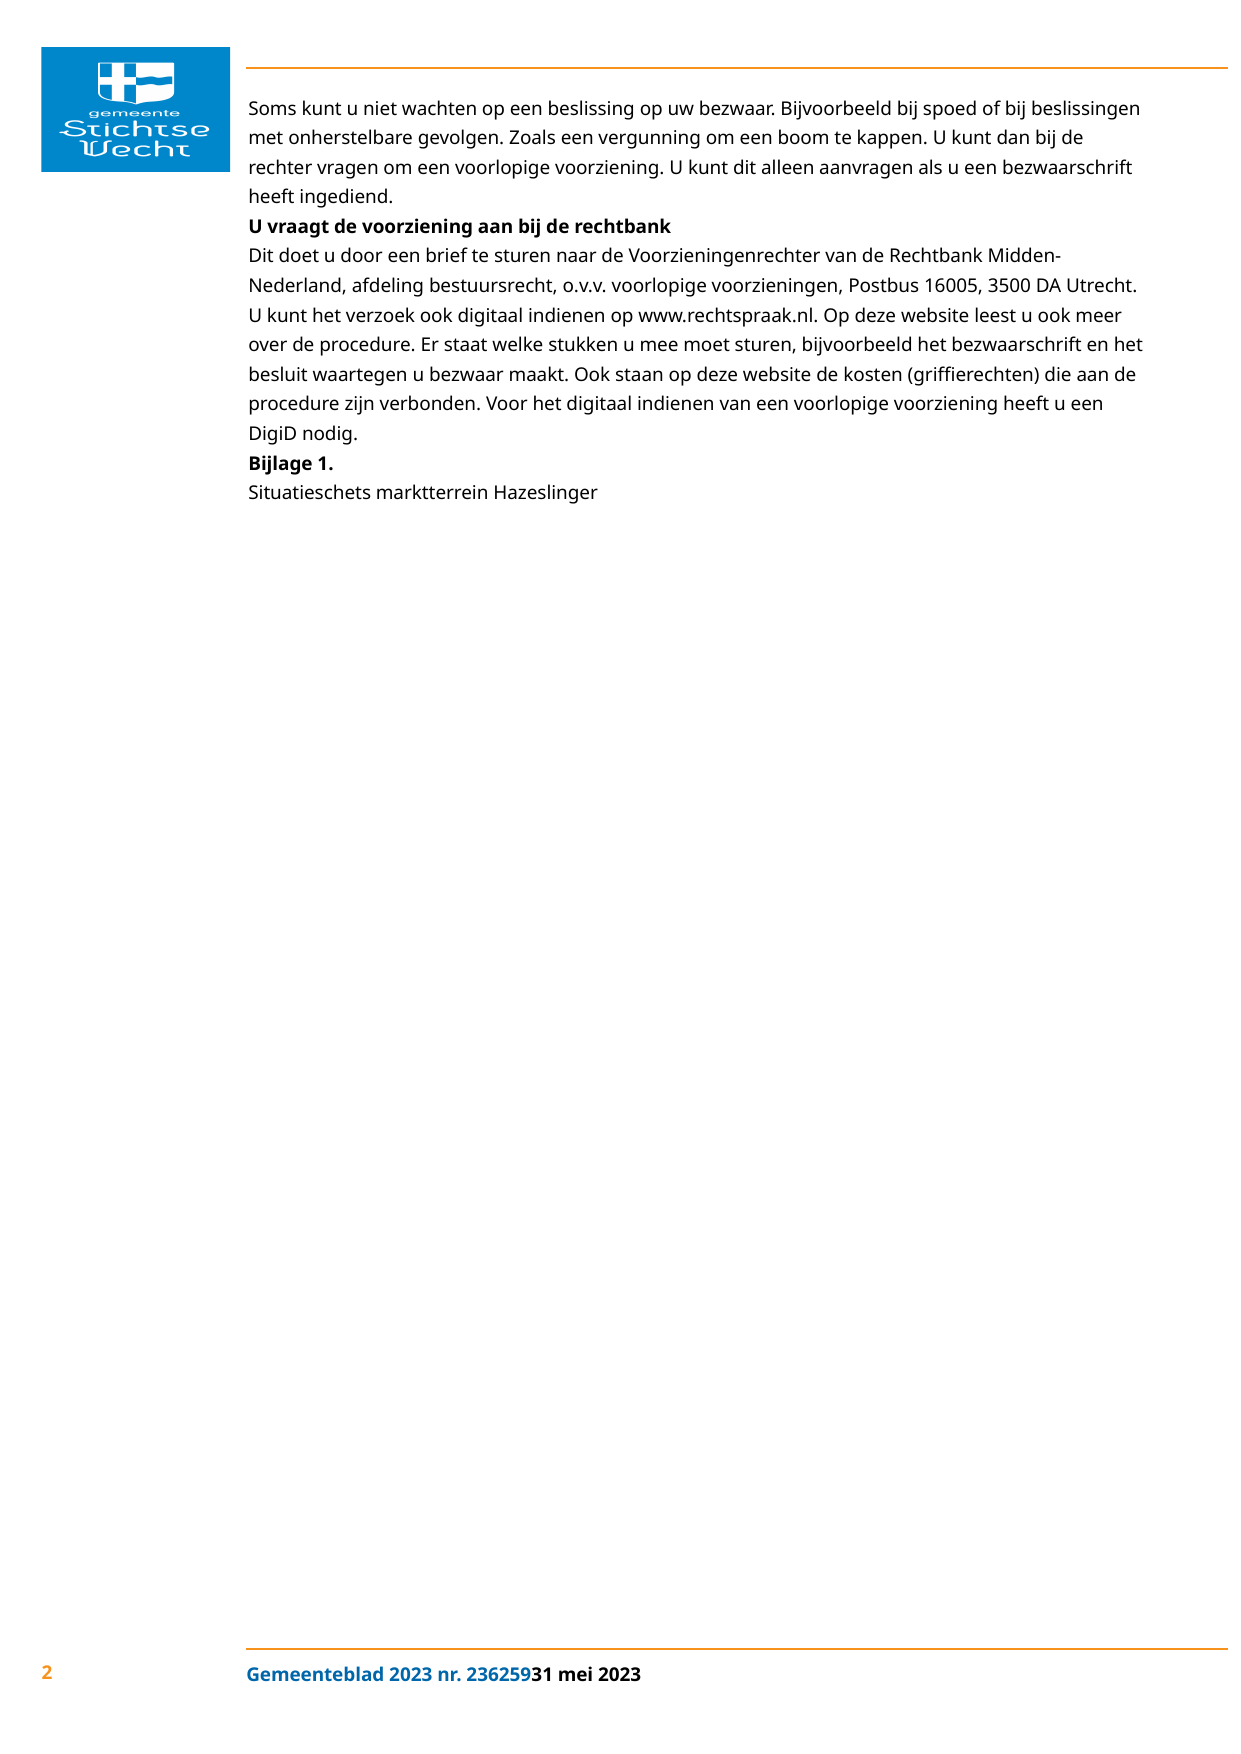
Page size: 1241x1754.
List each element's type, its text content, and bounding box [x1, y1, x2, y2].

text U vraagt de voorziening aan bij de rechtbank [248, 213, 1152, 239]
picture [137, 63, 174, 103]
text Situatieschets marktterrein Hazeslinger [248, 479, 1152, 505]
text Bijlage 1. [248, 450, 1152, 476]
text Soms kunt u niet wachten op een beslissing op uw bezwaar. Bijvoorbeeld bij spoed of bij beslissingen met onherstelbare gevolgen. Zoals een vergunning om een boom te kappen. U kunt dan bij de rechter vragen om een voorlopige voorziening. U kunt dit alleen aanvragen als u een bezwaarschrift heeft ingediend. [248, 95, 1152, 209]
text Dit doet u door een brief te sturen naar de Voorzieningenrechter van de Rechtbank Midden-Nederland, afdeling bestuursrecht, o.v.v. voorlopige voorzieningen, Postbus 16005, 3500 DA Utrecht. U kunt het verzoek ook digitaal indienen op www.rechtspraak.nl. Op deze website leest u ook meer over de procedure. Er staat welke stukken u mee moet sturen, bijvoorbeeld het bezwaarschrift en het besluit waartegen u bezwaar maakt. Ook staan op deze website de kosten (griffierechten) die aan de procedure zijn verbonden. Voor het digitaal indienen van een voorlopige voorziening heeft u een DigiD nodig. [248, 243, 1152, 446]
picture [99, 63, 135, 101]
